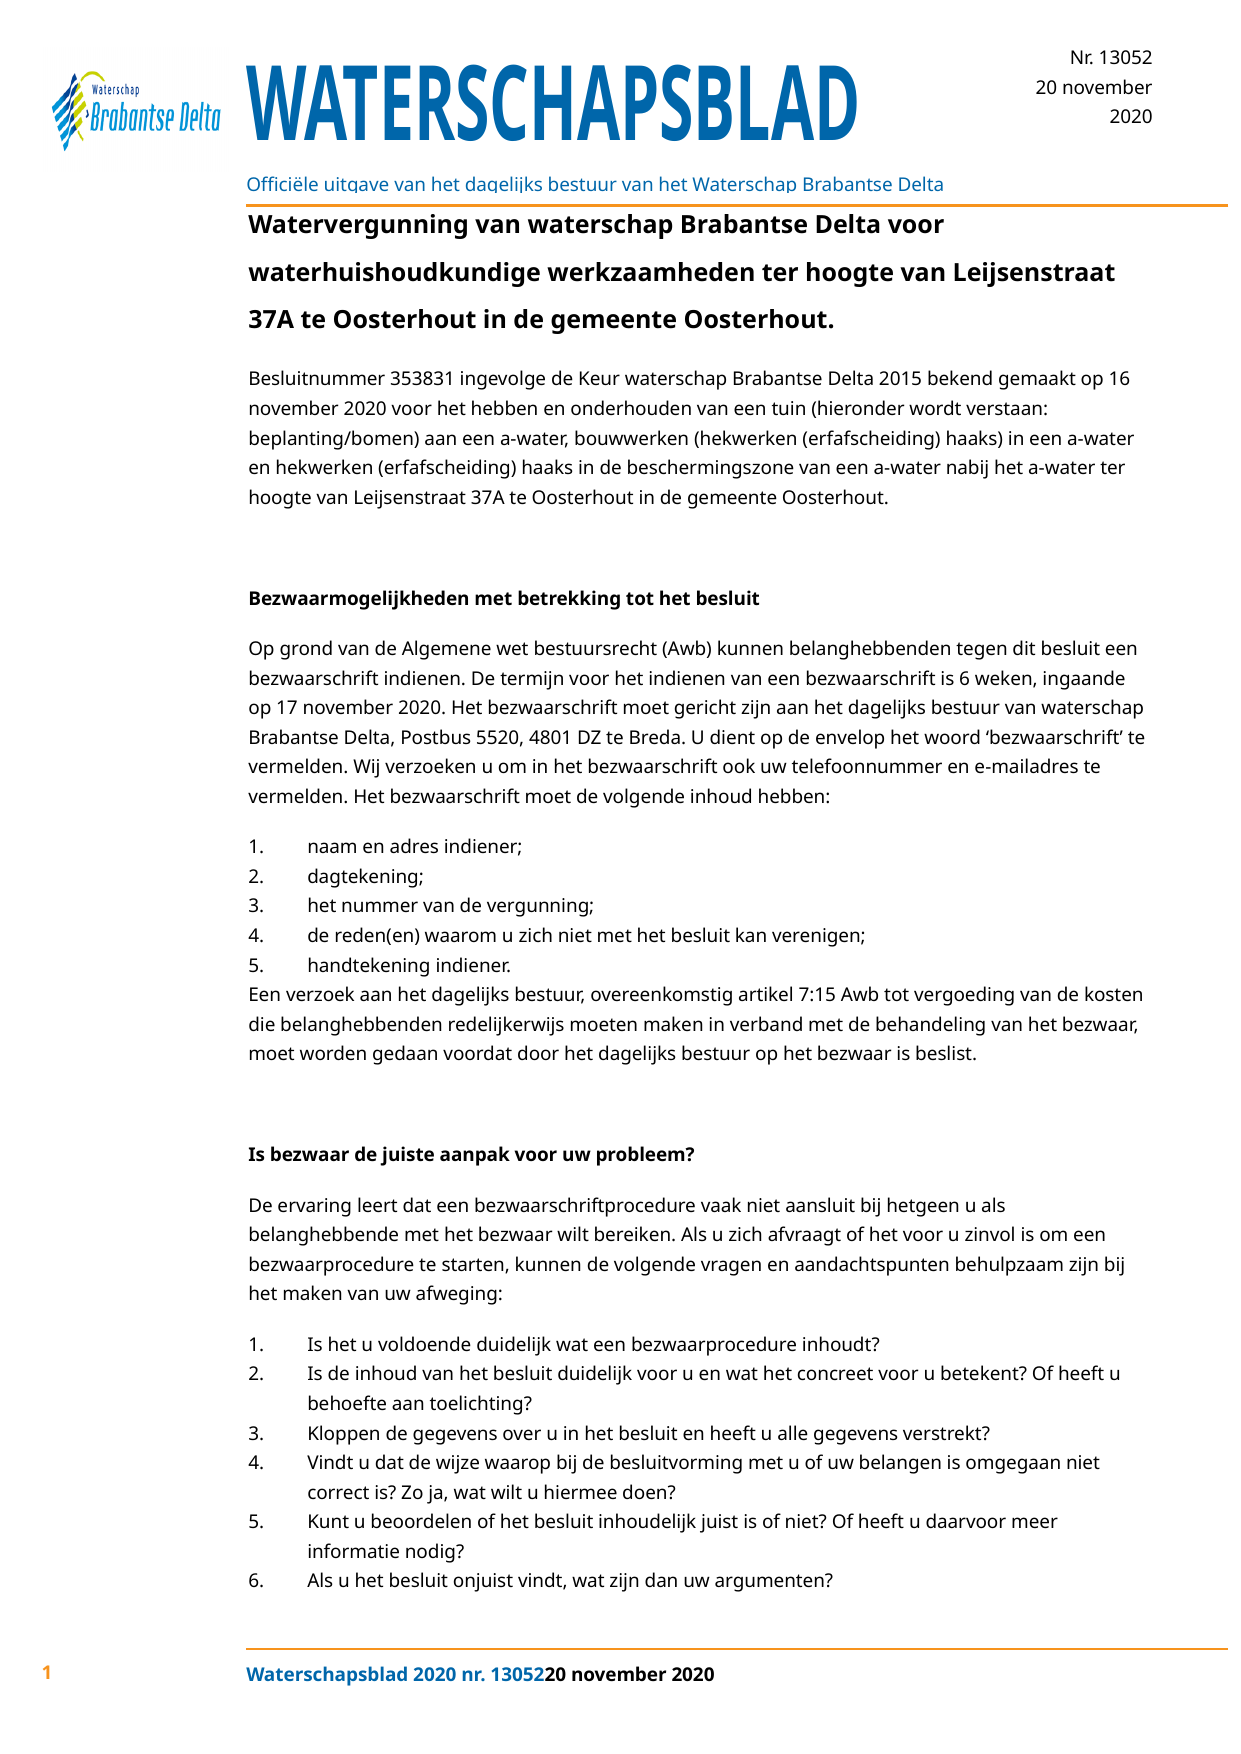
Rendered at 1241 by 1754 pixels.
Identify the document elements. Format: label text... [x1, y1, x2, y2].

list Is het u voldoende duidelijk wat een bezwaarprocedure inhoudt? [248, 1331, 1152, 1357]
text Bezwaarmogelijkheden met betrekking tot het besluit [248, 585, 1152, 610]
list Vindt u dat de wijze waarop bij de besluitvorming met u of uw belangen is omgegaan niet correct is? Zo ja, wat wilt u hiermee doen? [248, 1449, 1152, 1504]
list Is de inhoud van het besluit duidelijk voor u en wat het concreet voor u betekent? Of heeft u behoefte aan toelichting? [248, 1361, 1152, 1416]
picture [41, 47, 231, 172]
list het nummer van de vergunning; [248, 893, 1152, 918]
list Kunt u beoordelen of het besluit inhoudelijk juist is of niet? Of heeft u daarvoor meer informatie nodig? [248, 1508, 1152, 1564]
list handtekening indiener. [248, 952, 1152, 977]
text Op grond van de Algemene wet bestuursrecht (Awb) kunnen belanghebbenden tegen dit besluit een bezwaarschrift indienen. De termijn voor het indienen van een bezwaarschrift is 6 weken, ingaande op 17 november 2020. Het bezwaarschrift moet gericht zijn aan het dagelijks bestuur van waterschap Brabantse Delta, Postbus 5520, 4801 DZ te Breda. U dient op de envelop het woord ‘bezwaarschrift’ te vermelden. Wij verzoeken u om in het bezwaarschrift ook uw telefoonnummer en e‑mailadres te vermelden. Het bezwaarschrift moet de volgende inhoud hebben: [248, 635, 1152, 809]
text Is bezwaar de juiste aanpak voor uw probleem? [248, 1141, 1152, 1167]
list Als u het besluit onjuist vindt, wat zijn dan uw argumenten? [248, 1568, 1152, 1593]
list naam en adres indiener; [248, 833, 1152, 859]
list dagtekening; [248, 863, 1152, 889]
text Watervergunning van waterschap Brabantse Delta voor waterhuishoudkundige werkzaamheden ter hoogte van Leijsenstraat 37A te Oosterhout in de gemeente Oosterhout. [248, 207, 1152, 336]
text De ervaring leert dat een bezwaarschriftprocedure vaak niet aansluit bij hetgeen u als belanghebbende met het bezwaar wilt bereiken. Als u zich afvraagt of het voor u zinvol is om een bezwaarprocedure te starten, kunnen de volgende vragen en aandachtspunten behulpzaam zijn bij het maken van uw afweging: [248, 1192, 1152, 1306]
text Een verzoek aan het dagelijks bestuur, overeenkomstig artikel 7:15 Awb tot vergoeding van de kosten die belanghebbenden redelijkerwijs moeten maken in verband met de behandeling van het bezwaar, moet worden gedaan voordat door het dagelijks bestuur op het bezwaar is beslist. [248, 981, 1152, 1066]
text Besluitnummer 353831 ingevolge de Keur waterschap Brabantse Delta 2015 bekend gemaakt op 16 november 2020 voor het hebben en onderhouden van een tuin (hieronder wordt verstaan: beplanting/bomen) aan een a-water, bouwwerken (hekwerken (erfafscheiding) haaks) in een a-water en hekwerken (erfafscheiding) haaks in de beschermingszone van een a-water nabij het a-water ter hoogte van Leijsenstraat 37A te Oosterhout in de gemeente Oosterhout. [248, 366, 1152, 509]
list de reden(en) waarom u zich niet met het besluit kan verenigen; [248, 922, 1152, 948]
list Kloppen de gegevens over u in het besluit en heeft u alle gegevens verstrekt? [248, 1420, 1152, 1445]
